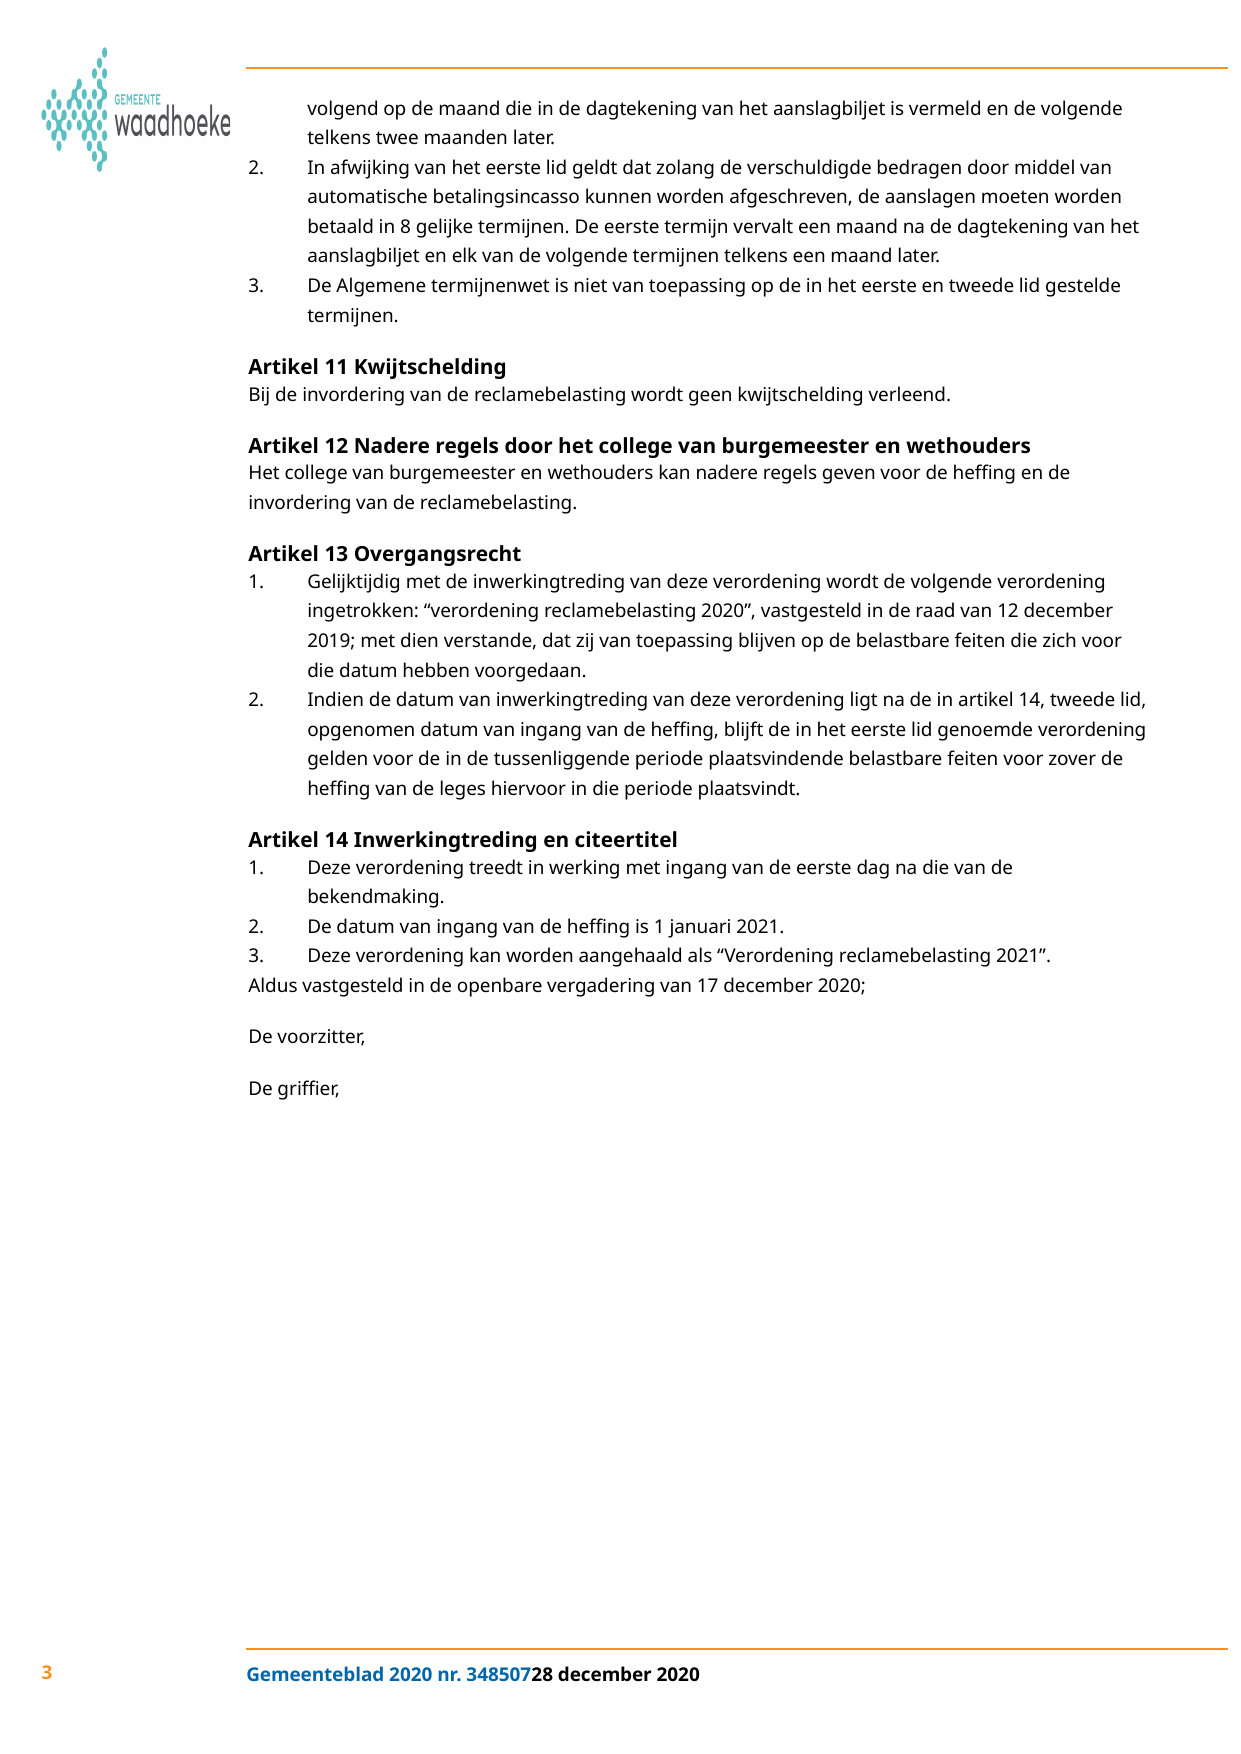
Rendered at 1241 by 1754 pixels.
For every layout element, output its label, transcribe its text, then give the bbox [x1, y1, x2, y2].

list De datum van ingang van de heffing is 1 januari 2021. [248, 913, 1152, 939]
text De voorzitter, [248, 1024, 1152, 1049]
text De griffier, [248, 1075, 1152, 1101]
text Artikel 14 Inwerkingtreding en citeertitel [248, 826, 1152, 854]
list Deze verordening treedt in werking met ingang van de eerste dag na die van de bekendmaking. [248, 854, 1152, 909]
text Artikel 11 Kwijtschelding [248, 352, 1152, 381]
list volgend op de maand die in de dagtekening van het aanslagbiljet is vermeld en de volgende telkens twee maanden later. [248, 95, 1152, 150]
list In afwijking van het eerste lid geldt dat zolang de verschuldigde bedragen door middel van automatische betalingsincasso kunnen worden afgeschreven, de aanslagen moeten worden betaald in 8 gelijke termijnen. De eerste termijn vervalt een maand na de dagtekening van het aanslagbiljet en elk van de volgende termijnen telkens een maand later. [248, 154, 1152, 268]
text Aldus vastgesteld in de openbare vergadering van 17 december 2020; [248, 972, 1152, 998]
list Deze verordening kan worden aangehaald als “Verordening reclamebelasting 2021”. [248, 943, 1152, 968]
list Indien de datum van inwerkingtreding van deze verordening ligt na de in artikel 14, tweede lid, opgenomen datum van ingang van de heffing, blijft de in het eerste lid genoemde verordening gelden voor de in de tussenliggende periode plaatsvindende belastbare feiten voor zover de heffing van de leges hiervoor in die periode plaatsvindt. [248, 686, 1152, 801]
list De Algemene termijnenwet is niet van toepassing op de in het eerste en tweede lid gestelde termijnen. [248, 272, 1152, 328]
text Artikel 12 Nadere regels door het college van burgemeester en wethouders [248, 431, 1152, 459]
text Artikel 13 Overgangsrecht [248, 539, 1152, 568]
picture [41, 47, 231, 172]
text Het college van burgemeester en wethouders kan nadere regels geven voor de heffing en de invordering van de reclamebelasting. [248, 459, 1152, 515]
text Bij de invordering van de reclamebelasting wordt geen kwijtschelding verleend. [248, 381, 1152, 406]
list Gelijktijdig met de inwerkingtreding van deze verordening wordt de volgende verordening ingetrokken: “verordening reclamebelasting 2020”, vastgesteld in de raad van 12 december 2019; met dien verstande, dat zij van toepassing blijven op de belastbare feiten die zich voor die datum hebben voorgedaan. [248, 568, 1152, 682]
